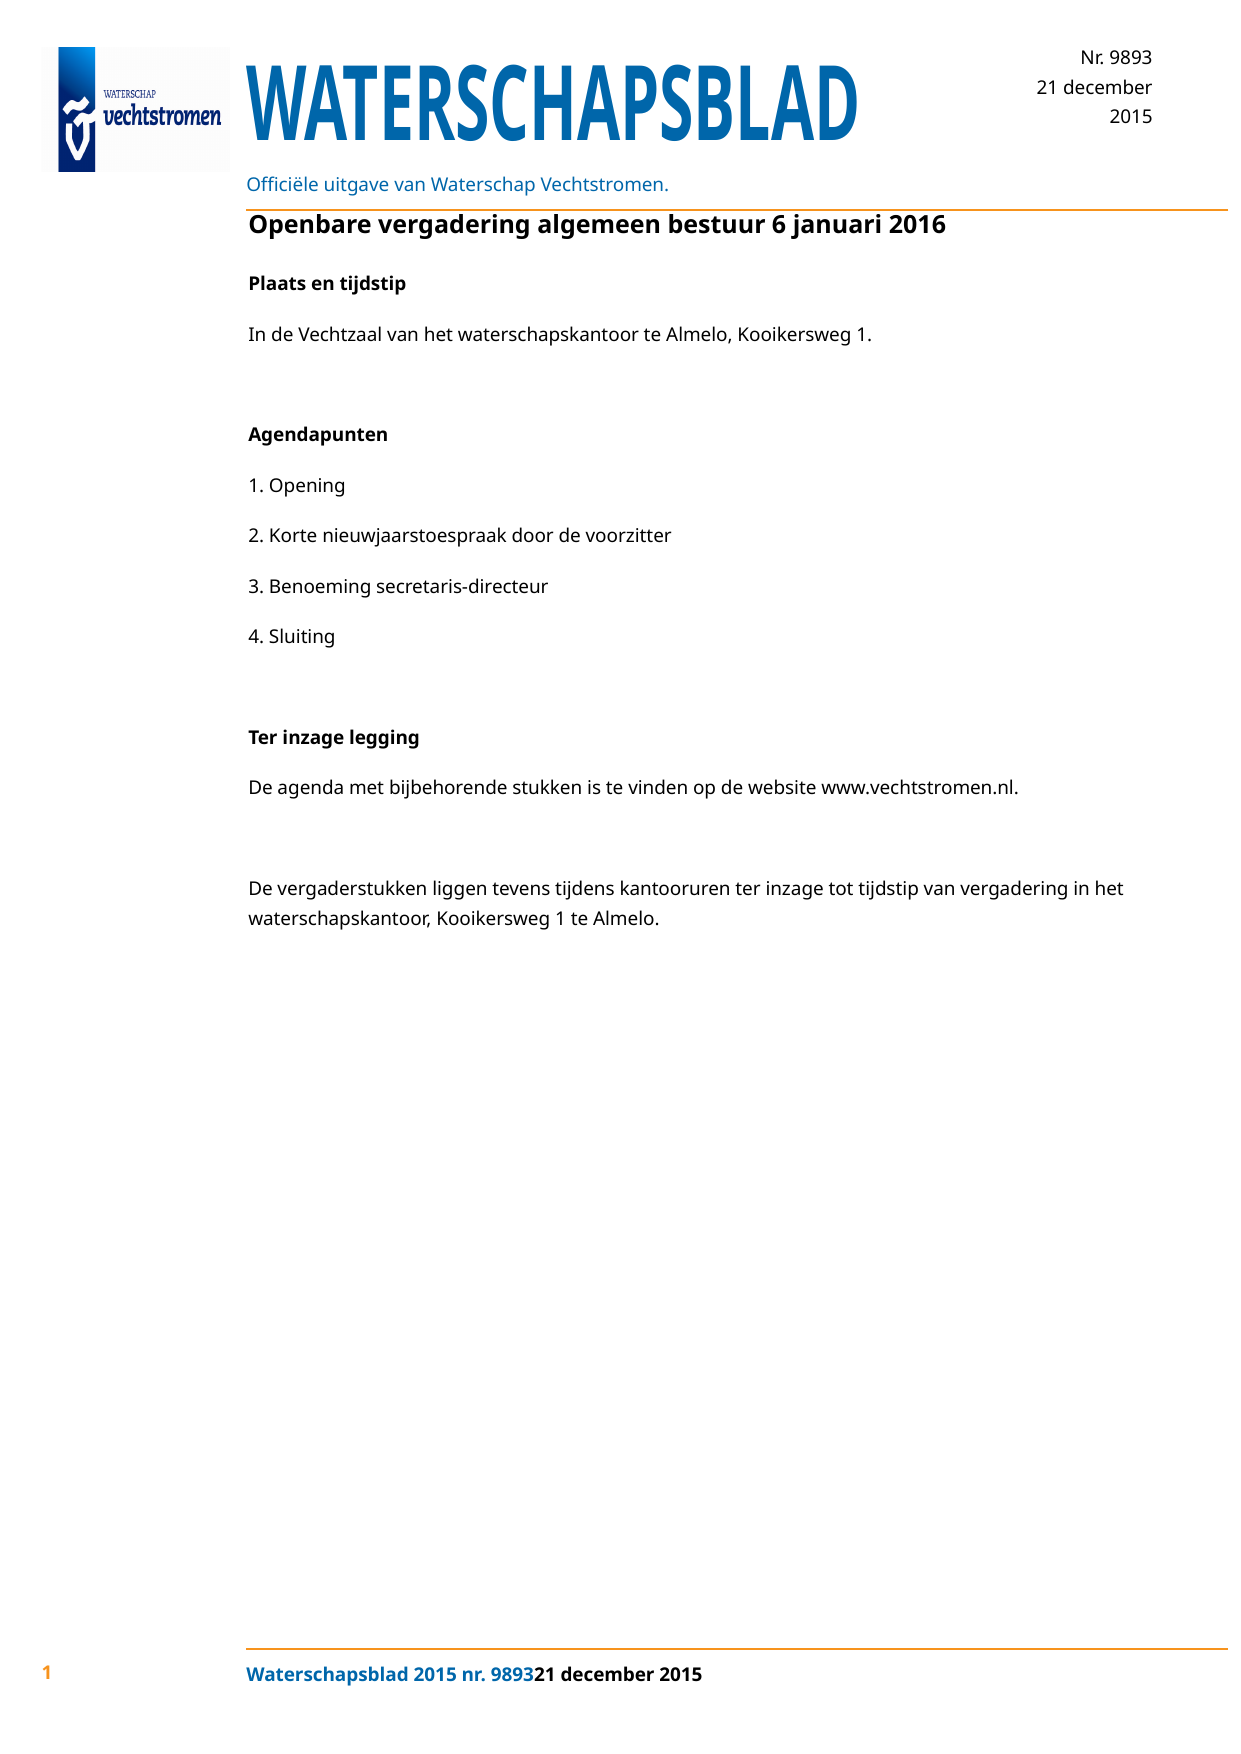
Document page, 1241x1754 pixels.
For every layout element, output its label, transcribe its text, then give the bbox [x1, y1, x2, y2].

text Agendapunten [248, 422, 1152, 447]
picture [41, 47, 231, 172]
text Openbare vergadering algemeen bestuur 6 januari 2016 [248, 211, 1152, 241]
text 4. Sluiting [248, 623, 1152, 649]
text Ter inzage legging [248, 724, 1152, 750]
text In de Vechtzaal van het waterschapskantoor te Almelo, Kooikersweg 1. [248, 321, 1152, 346]
text Plaats en tijdstip [248, 270, 1152, 296]
text 2. Korte nieuwjaarstoespraak door de voorzitter [248, 522, 1152, 548]
text 1. Opening [248, 472, 1152, 498]
text De agenda met bijbehorende stukken is te vinden op de website www.vechtstromen.nl. [248, 774, 1152, 800]
text 3. Benoeming secretaris-directeur [248, 573, 1152, 598]
text De vergaderstukken liggen tevens tijdens kantooruren ter inzage tot tijdstip van vergadering in het waterschapskantoor, Kooikersweg 1 te Almelo. [248, 875, 1152, 931]
